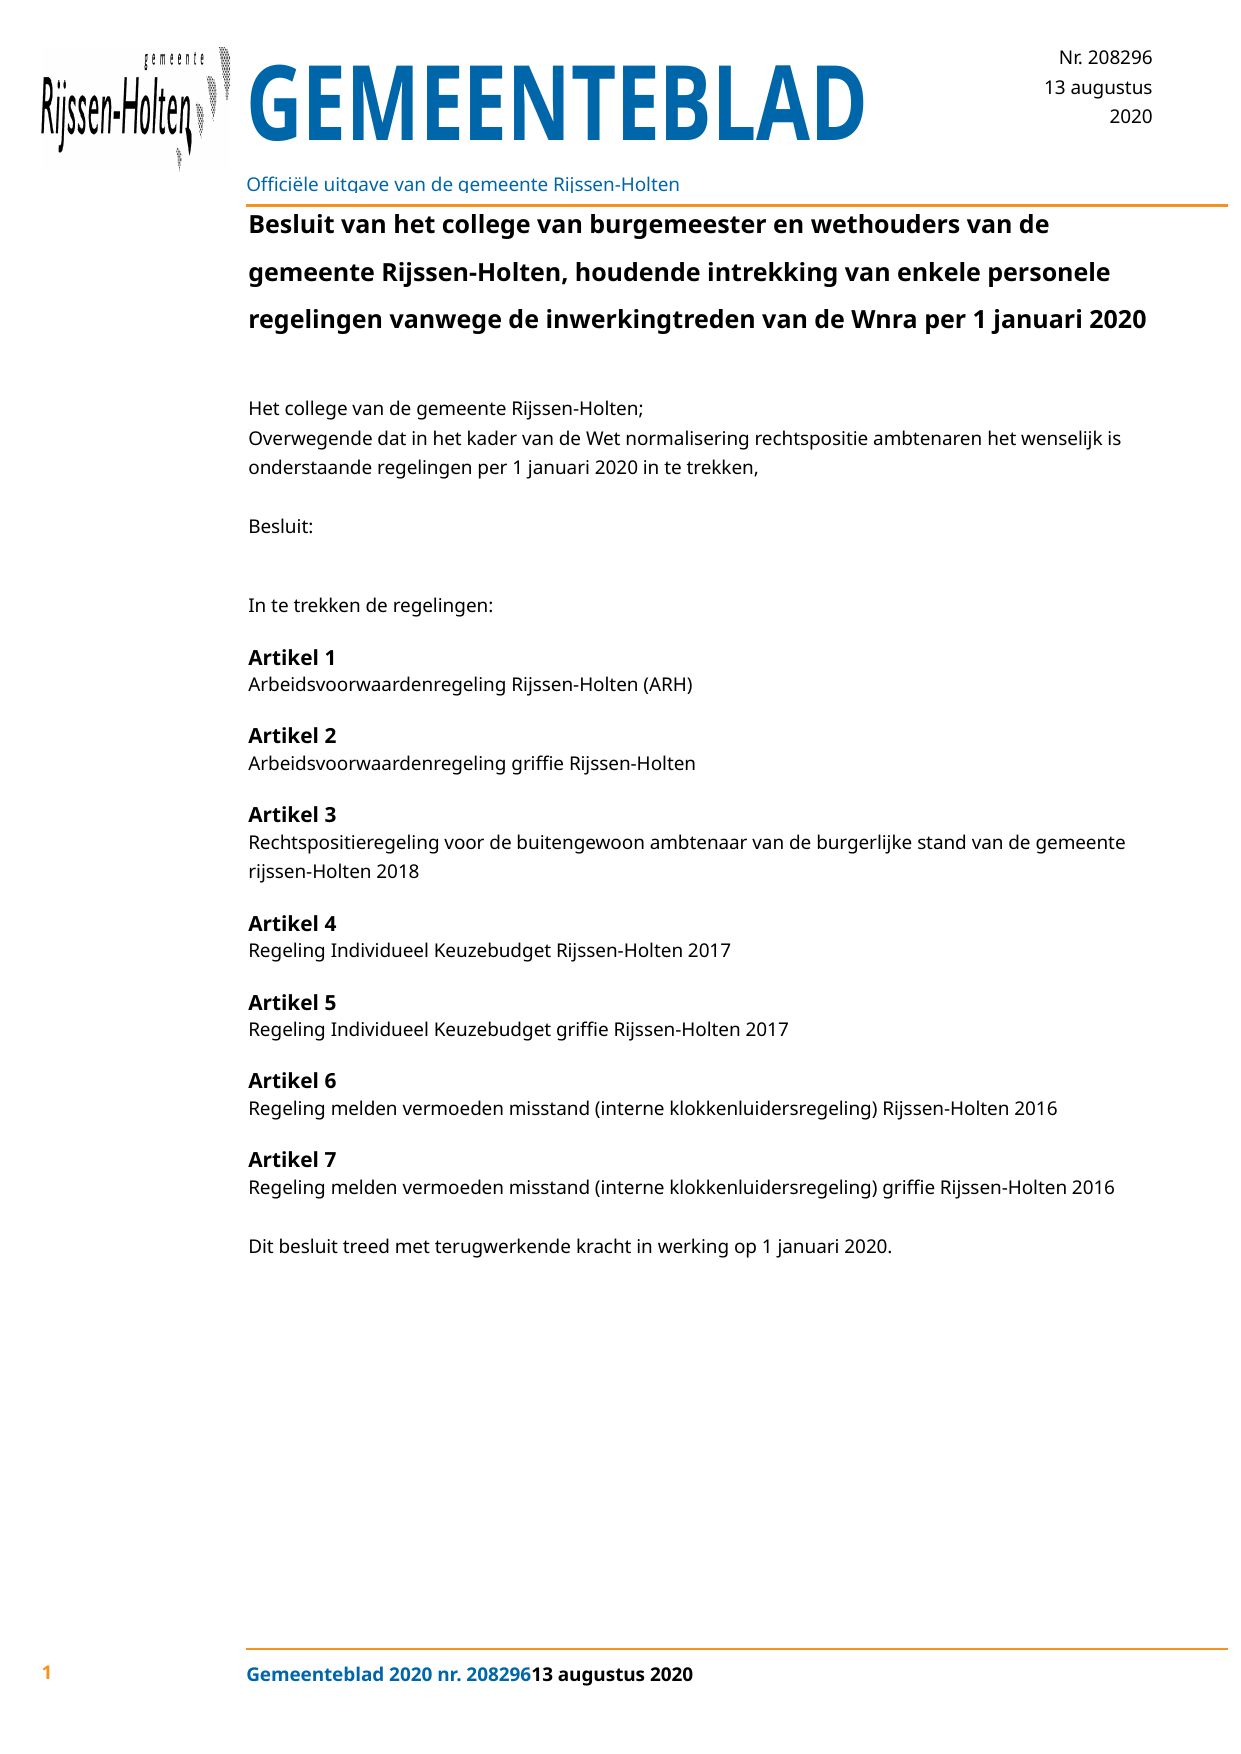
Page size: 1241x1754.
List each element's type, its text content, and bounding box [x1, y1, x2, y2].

text Het college van de gemeente Rijssen-Holten; [248, 395, 1152, 421]
text Artikel 4 [248, 909, 1152, 937]
text Artikel 1 [248, 643, 1152, 671]
text Regeling Individueel Keuzebudget Rijssen-Holten 2017 [248, 937, 1152, 963]
text Besluit van het college van burgemeester en wethouders van de gemeente Rijssen-Holten, houdende intrekking van enkele personele regelingen vanwege de inwerkingtreden van de Wnra per 1 januari 2020 [248, 207, 1152, 336]
text Regeling melden vermoeden misstand (interne klokkenluidersregeling) Rijssen-Holten 2016 [248, 1095, 1152, 1121]
text Artikel 6 [248, 1067, 1152, 1095]
text Artikel 3 [248, 800, 1152, 829]
text In te trekken de regelingen: [248, 592, 1152, 618]
text Overwegende dat in het kader van de Wet normalisering rechtspositie ambtenaren het wenselijk is onderstaande regelingen per 1 januari 2020 in te trekken, [248, 425, 1152, 480]
text Artikel 2 [248, 722, 1152, 750]
text Artikel 5 [248, 988, 1152, 1016]
picture [41, 47, 231, 172]
text Arbeidsvoorwaardenregeling Rijssen-Holten (ARH) [248, 671, 1152, 697]
text Rechtspositieregeling voor de buitengewoon ambtenaar van de burgerlijke stand van de gemeente rijssen-Holten 2018 [248, 829, 1152, 884]
text Besluit: [248, 513, 1152, 539]
text Regeling Individueel Keuzebudget griffie Rijssen-Holten 2017 [248, 1016, 1152, 1042]
text Artikel 7 [248, 1145, 1152, 1174]
text Arbeidsvoorwaardenregeling griffie Rijssen-Holten [248, 750, 1152, 776]
text Regeling melden vermoeden misstand (interne klokkenluidersregeling) griffie Rijssen-Holten 2016 [248, 1174, 1152, 1199]
text Dit besluit treed met terugwerkende kracht in werking op 1 januari 2020. [248, 1233, 1152, 1259]
